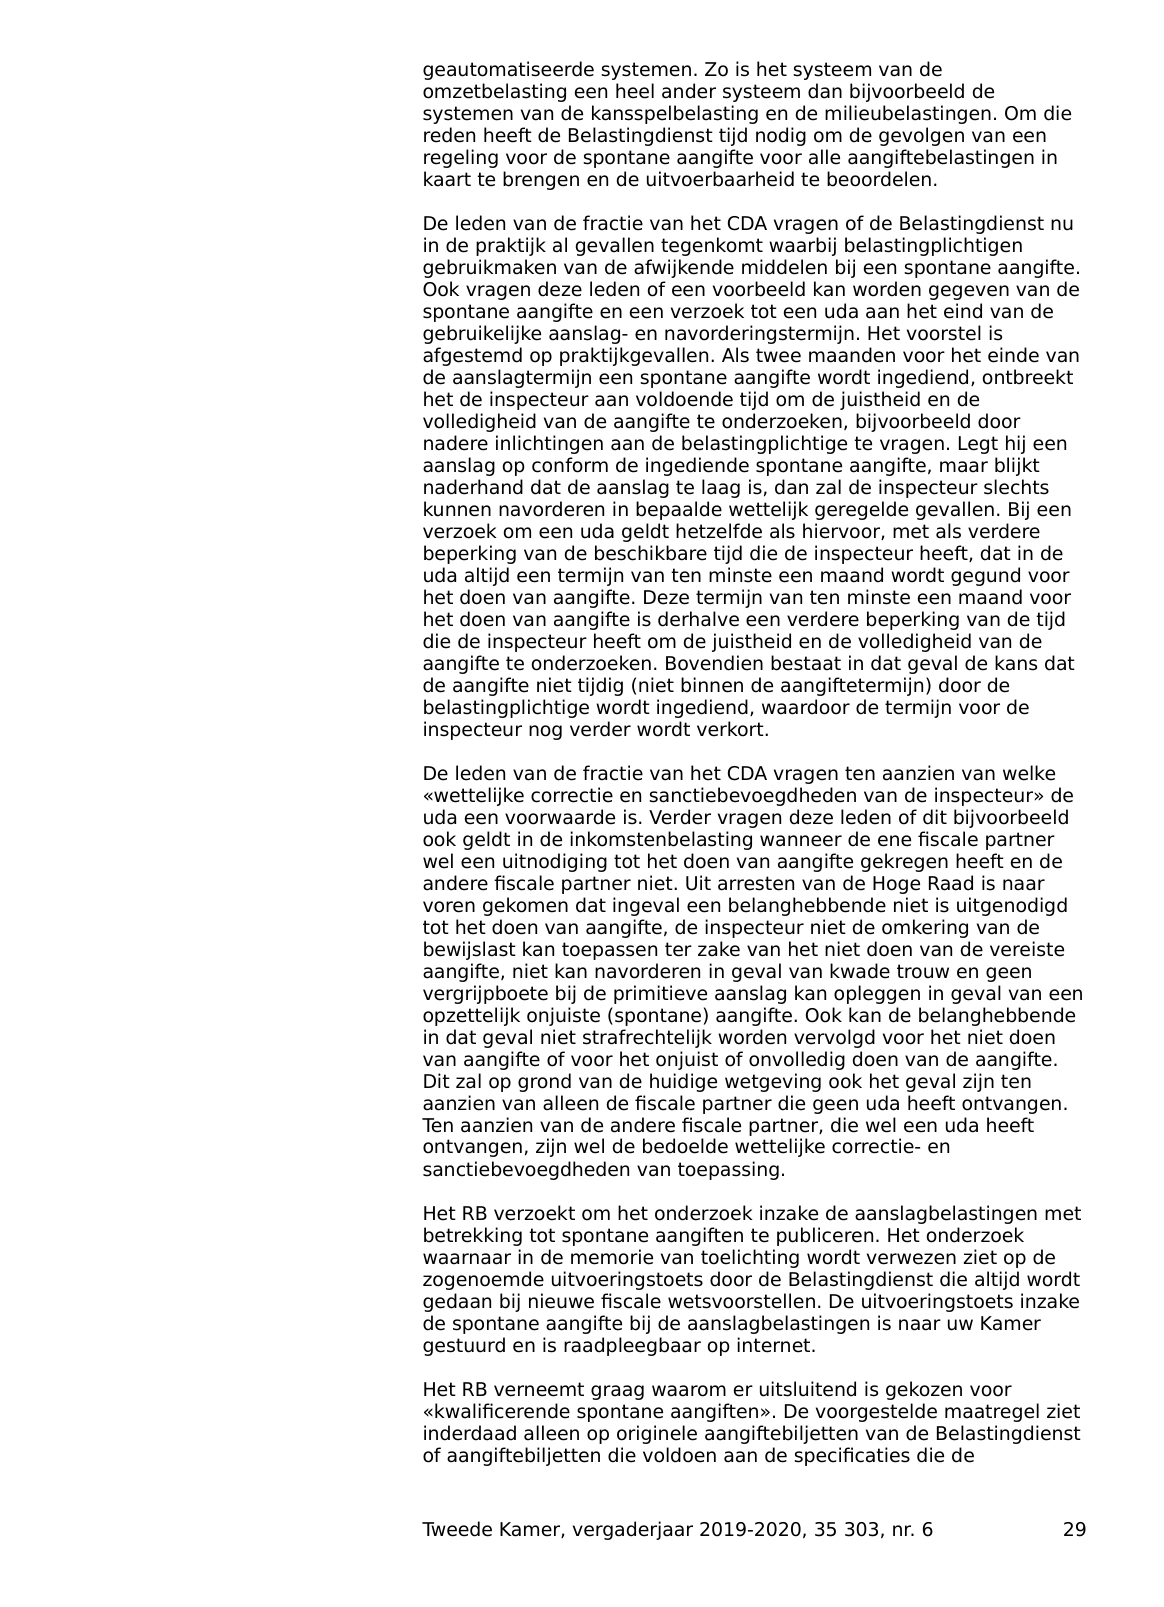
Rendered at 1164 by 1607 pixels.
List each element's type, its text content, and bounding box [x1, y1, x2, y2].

text De leden van de fractie van het CDA vragen ten aanzien van welke «wettelijke correctie en sanctiebevoegdheden van de inspecteur» de uda een voorwaarde is. Verder vragen deze leden of dit bijvoorbeeld ook geldt in de inkomstenbelasting wanneer de ene fiscale partner wel een uitnodiging tot het doen van aangifte gekregen heeft en de andere fiscale partner niet. Uit arresten van de Hoge Raad is naar voren gekomen dat ingeval een belanghebbende niet is uitgenodigd tot het doen van aangifte, de inspecteur niet de omkering van de bewijslast kan toepassen ter zake van het niet doen van de vereiste aangifte, niet kan navorderen in geval van kwade trouw en geen vergrijpboete bij de primitieve aanslag kan opleggen in geval van een opzettelijk onjuiste (spontane) aangifte. Ook kan de belanghebbende in dat geval niet strafrechtelijk worden vervolgd voor het niet doen van aangifte of voor het onjuist of onvolledig doen van de aangifte. Dit zal op grond van de huidige wetgeving ook het geval zijn ten aanzien van alleen de fiscale partner die geen uda heeft ontvangen. Ten aanzien van de andere fiscale partner, die wel een uda heeft ontvangen, zijn wel de bedoelde wettelijke correctie- en sanctiebevoegdheden van toepassing. [422, 763, 1087, 1180]
text Het RB verzoekt om het onderzoek inzake de aanslagbelastingen met betrekking tot spontane aangiften te publiceren. Het onderzoek waarnaar in de memorie van toelichting wordt verwezen ziet op de zogenoemde uitvoeringstoets door de Belastingdienst die altijd wordt gedaan bij nieuwe fiscale wetsvoorstellen. De uitvoeringstoets inzake de spontane aangifte bij de aanslagbelastingen is naar uw Kamer gestuurd en is raadpleegbaar op internet. [422, 1203, 1087, 1356]
text geautomatiseerde systemen. Zo is het systeem van de omzetbelasting een heel ander systeem dan bijvoorbeeld de systemen van de kansspelbelasting en de milieubelastingen. Om die reden heeft de Belastingdienst tijd nodig om de gevolgen van een regeling voor de spontane aangifte voor alle aangiftebelastingen in kaart te brengen en de uitvoerbaarheid te beoordelen. [422, 59, 1087, 191]
text De leden van de fractie van het CDA vragen of de Belastingdienst nu in de praktijk al gevallen tegenkomt waarbij belastingplichtigen gebruikmaken van de afwijkende middelen bij een spontane aangifte. Ook vragen deze leden of een voorbeeld kan worden gegeven van de spontane aangifte en een verzoek tot een uda aan het eind van de gebruikelijke aanslag- en navorderingstermijn. Het voorstel is afgestemd op praktijkgevallen. Als twee maanden voor het einde van de aanslagtermijn een spontane aangifte wordt ingediend, ontbreekt het de inspecteur aan voldoende tijd om de juistheid en de volledigheid van de aangifte te onderzoeken, bijvoorbeeld door nadere inlichtingen aan de belastingplichtige te vragen. Legt hij een aanslag op conform de ingediende spontane aangifte, maar blijkt naderhand dat de aanslag te laag is, dan zal de inspecteur slechts kunnen navorderen in bepaalde wettelijk geregelde gevallen. Bij een verzoek om een uda geldt hetzelfde als hiervoor, met als verdere beperking van de beschikbare tijd die de inspecteur heeft, dat in de uda altijd een termijn van ten minste een maand wordt gegund voor het doen van aangifte. Deze termijn van ten minste een maand voor het doen van aangifte is derhalve een verdere beperking van de tijd die de inspecteur heeft om de juistheid en de volledigheid van de aangifte te onderzoeken. Bovendien bestaat in dat geval de kans dat de aangifte niet tijdig (niet binnen de aangiftetermijn) door de belastingplichtige wordt ingediend, waardoor de termijn voor de inspecteur nog verder wordt verkort. [422, 213, 1087, 741]
text Het RB verneemt graag waarom er uitsluitend is gekozen voor «kwalificerende spontane aangiften». De voorgestelde maatregel ziet inderdaad alleen op originele aangiftebiljetten van de Belastingdienst of aangiftebiljetten die voldoen aan de specificaties die de [422, 1379, 1087, 1467]
